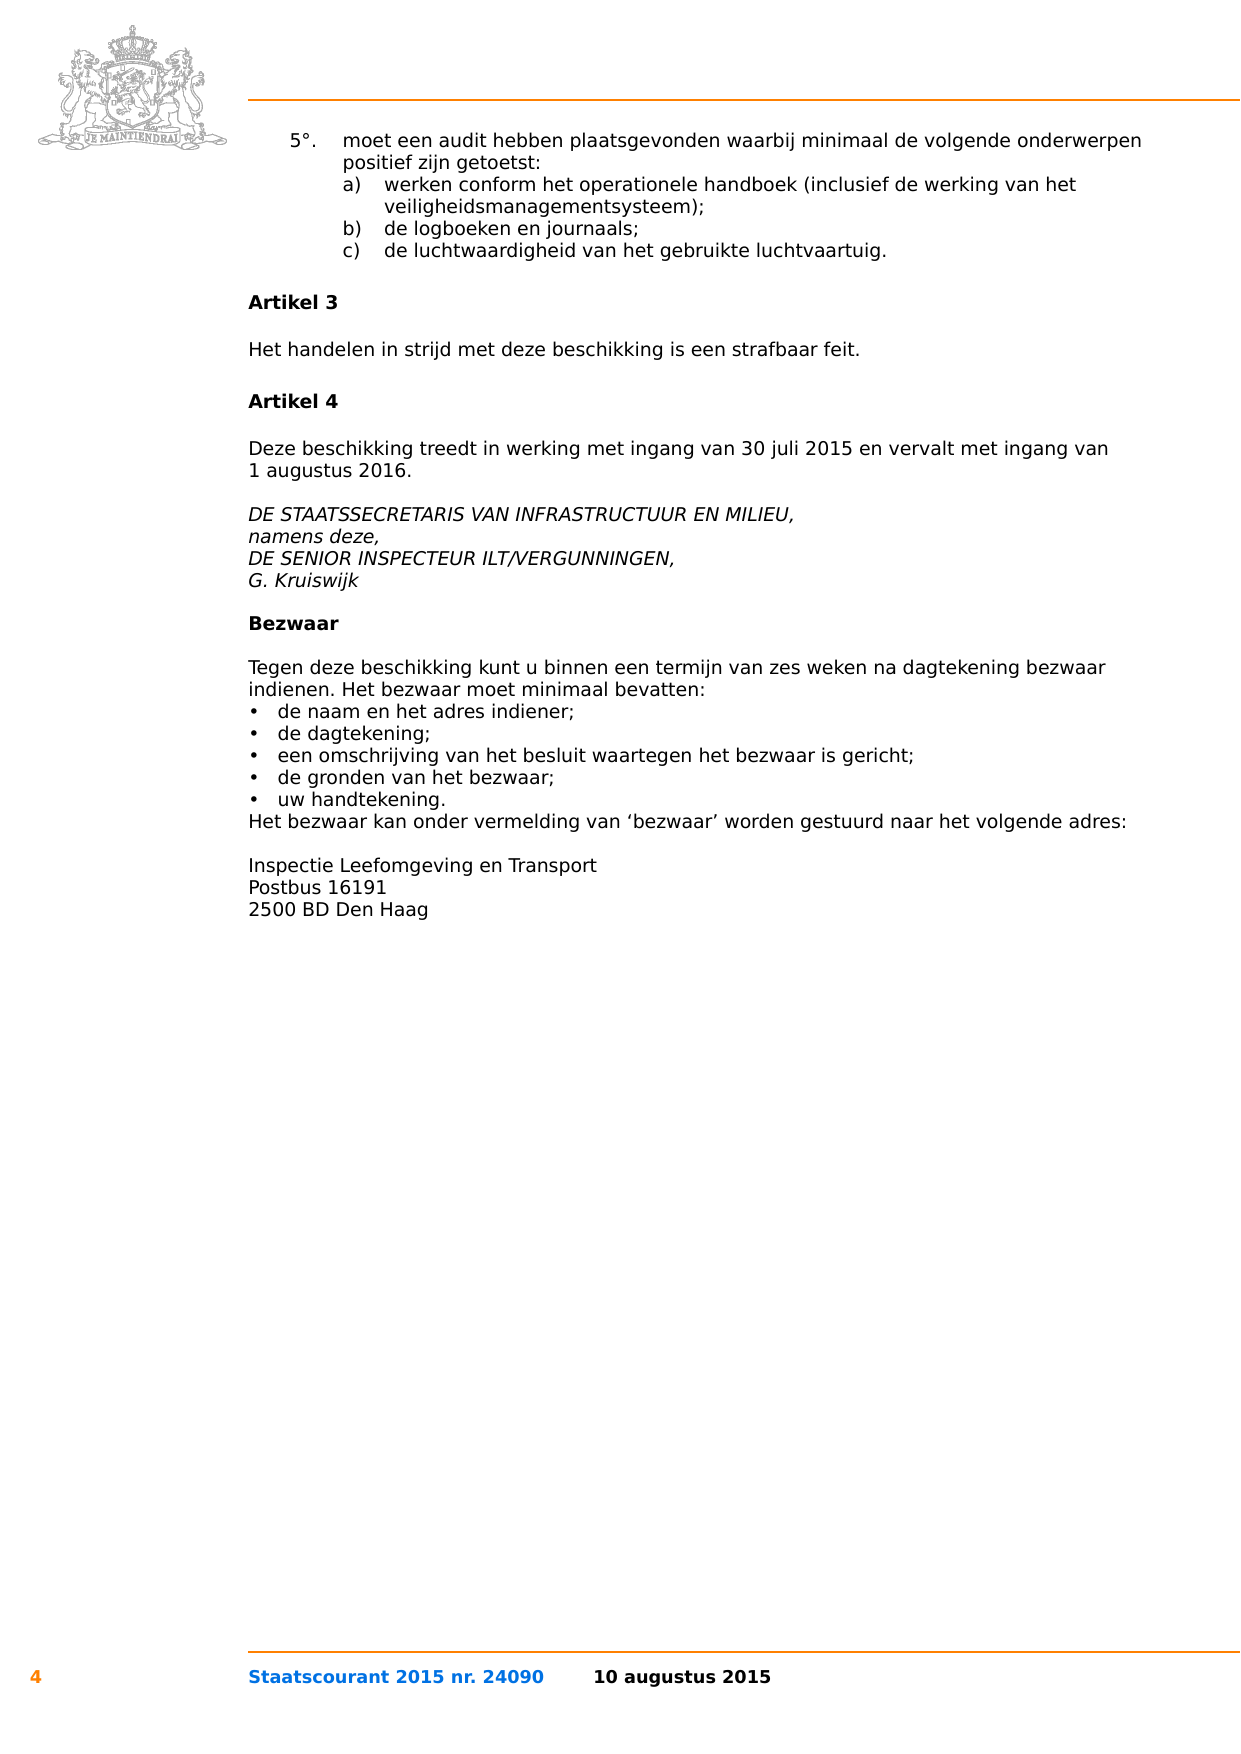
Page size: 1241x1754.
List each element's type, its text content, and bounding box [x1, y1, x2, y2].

text • de naam en het adres indiener; [248, 701, 1163, 723]
text Het bezwaar kan onder vermelding van ‘bezwaar’ worden gestuurd naar het volgende adres: [248, 811, 1163, 833]
text • uw handtekening. [248, 789, 1163, 811]
subtitle Artikel 3 [248, 292, 1163, 314]
subtitle Artikel 4 [248, 391, 1163, 413]
text Deze beschikking treedt in werking met ingang van 30 juli 2015 en vervalt met ingang van 1 augustus 2016. [248, 438, 1163, 482]
text a) werken conform het operationele handboek (inclusief de werking van het veiligheidsmanagementsysteem); [342, 174, 1163, 218]
text • de gronden van het bezwaar; [248, 767, 1163, 789]
picture [38, 25, 227, 150]
text Inspectie Leefomgeving en Transport [248, 855, 1163, 877]
text Tegen deze beschikking kunt u binnen een termijn van zes weken na dagtekening bezwaar indienen. Het bezwaar moet minimaal bevatten: [248, 657, 1163, 701]
text Postbus 16191 [248, 877, 1163, 899]
text • de dagtekening; [248, 723, 1163, 745]
text Bezwaar [248, 613, 1163, 635]
text DE STAATSSECRETARIS VAN INFRASTRUCTUUR EN MILIEU, namens deze, DE SENIOR INSPECTEUR ILT/VERGUNNINGEN, G. Kruiswijk [248, 503, 1163, 591]
text Het handelen in strijd met deze beschikking is een strafbaar feit. [248, 339, 1163, 361]
text • een omschrijving van het besluit waartegen het bezwaar is gericht; [248, 745, 1163, 767]
text 2500 BD Den Haag [248, 899, 1163, 921]
text c) de luchtwaardigheid van het gebruikte luchtvaartuig. [342, 240, 1163, 262]
text 5°. moet een audit hebben plaatsgevonden waarbij minimaal de volgende onderwerpen positief zijn getoetst: [289, 130, 1163, 174]
text b) de logboeken en journaals; [342, 218, 1163, 240]
